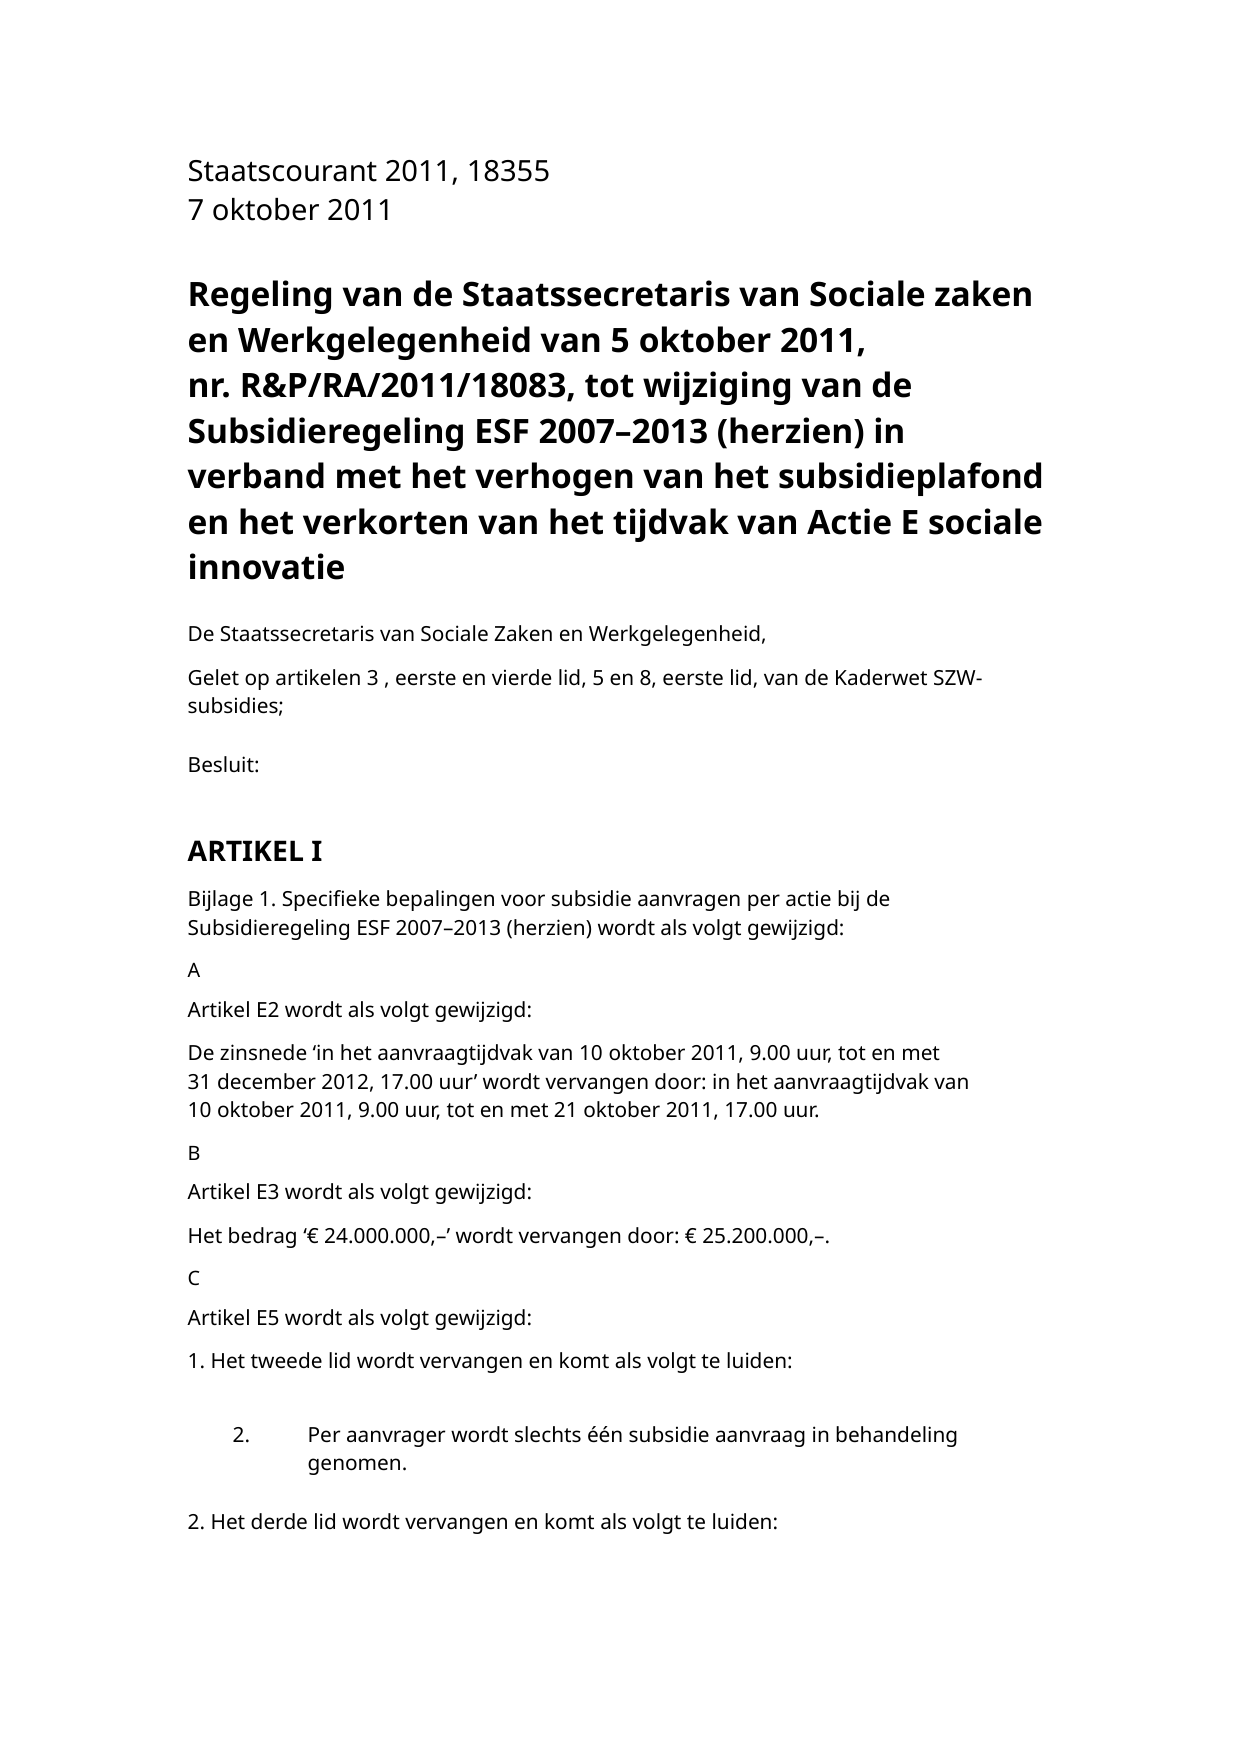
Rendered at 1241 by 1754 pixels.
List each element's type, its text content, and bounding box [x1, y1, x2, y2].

text 1. Het tweede lid wordt vervangen en komt als volgt te luiden: [187, 1347, 1053, 1375]
text Besluit: [187, 750, 1053, 778]
text Staatscourant 2011, 18355 [187, 150, 1053, 190]
text Artikel E3 wordt als volgt gewijzigd: [187, 1177, 1053, 1206]
text B [187, 1139, 1053, 1166]
subtitle Regeling van de Staatssecretaris van Sociale zaken en Werkgelegenheid van 5 oktober 2011, nr. R&P/RA/2011/18083, tot wijziging van de Subsidieregeling ESF 2007–2013 (herzien) in verband met het verhogen van het subsidieplafond en het verkorten van het tijdvak van Actie E sociale innovatie [187, 271, 1053, 589]
text Bijlage 1. Specifieke bepalingen voor subsidie aanvragen per actie bij de Subsidieregeling ESF 2007–2013 (herzien) wordt als volgt gewijzigd: [187, 884, 1053, 941]
text Artikel E5 wordt als volgt gewijzigd: [187, 1303, 1053, 1332]
text A [187, 956, 1053, 983]
subtitle ARTIKEL I [187, 831, 1053, 869]
text C [187, 1264, 1053, 1291]
text Het bedrag ‘€ 24.000.000,–’ wordt vervangen door: € 25.200.000,–. [187, 1221, 1053, 1249]
text Artikel E2 wordt als volgt gewijzigd: [187, 995, 1053, 1023]
text 2. Het derde lid wordt vervangen en komt als volgt te luiden: [187, 1507, 1053, 1535]
text De zinsnede ‘in het aanvraagtijdvak van 10 oktober 2011, 9.00 uur, tot en met 31 december 2012, 17.00 uur’ wordt vervangen door: in het aanvraagtijdvak van 10 oktober 2011, 9.00 uur, tot en met 21 oktober 2011, 17.00 uur. [187, 1038, 1053, 1124]
text Gelet op artikelen 3 , eerste en vierde lid, 5 en 8, eerste lid, van de Kaderwet SZW-subsidies; [187, 663, 1053, 720]
list Per aanvrager wordt slechts één subsidie aanvraag in behandeling genomen. [232, 1420, 1053, 1477]
text De Staatssecretaris van Sociale Zaken en Werkgelegenheid, [187, 619, 1053, 648]
text 7 oktober 2011 [187, 190, 1053, 229]
